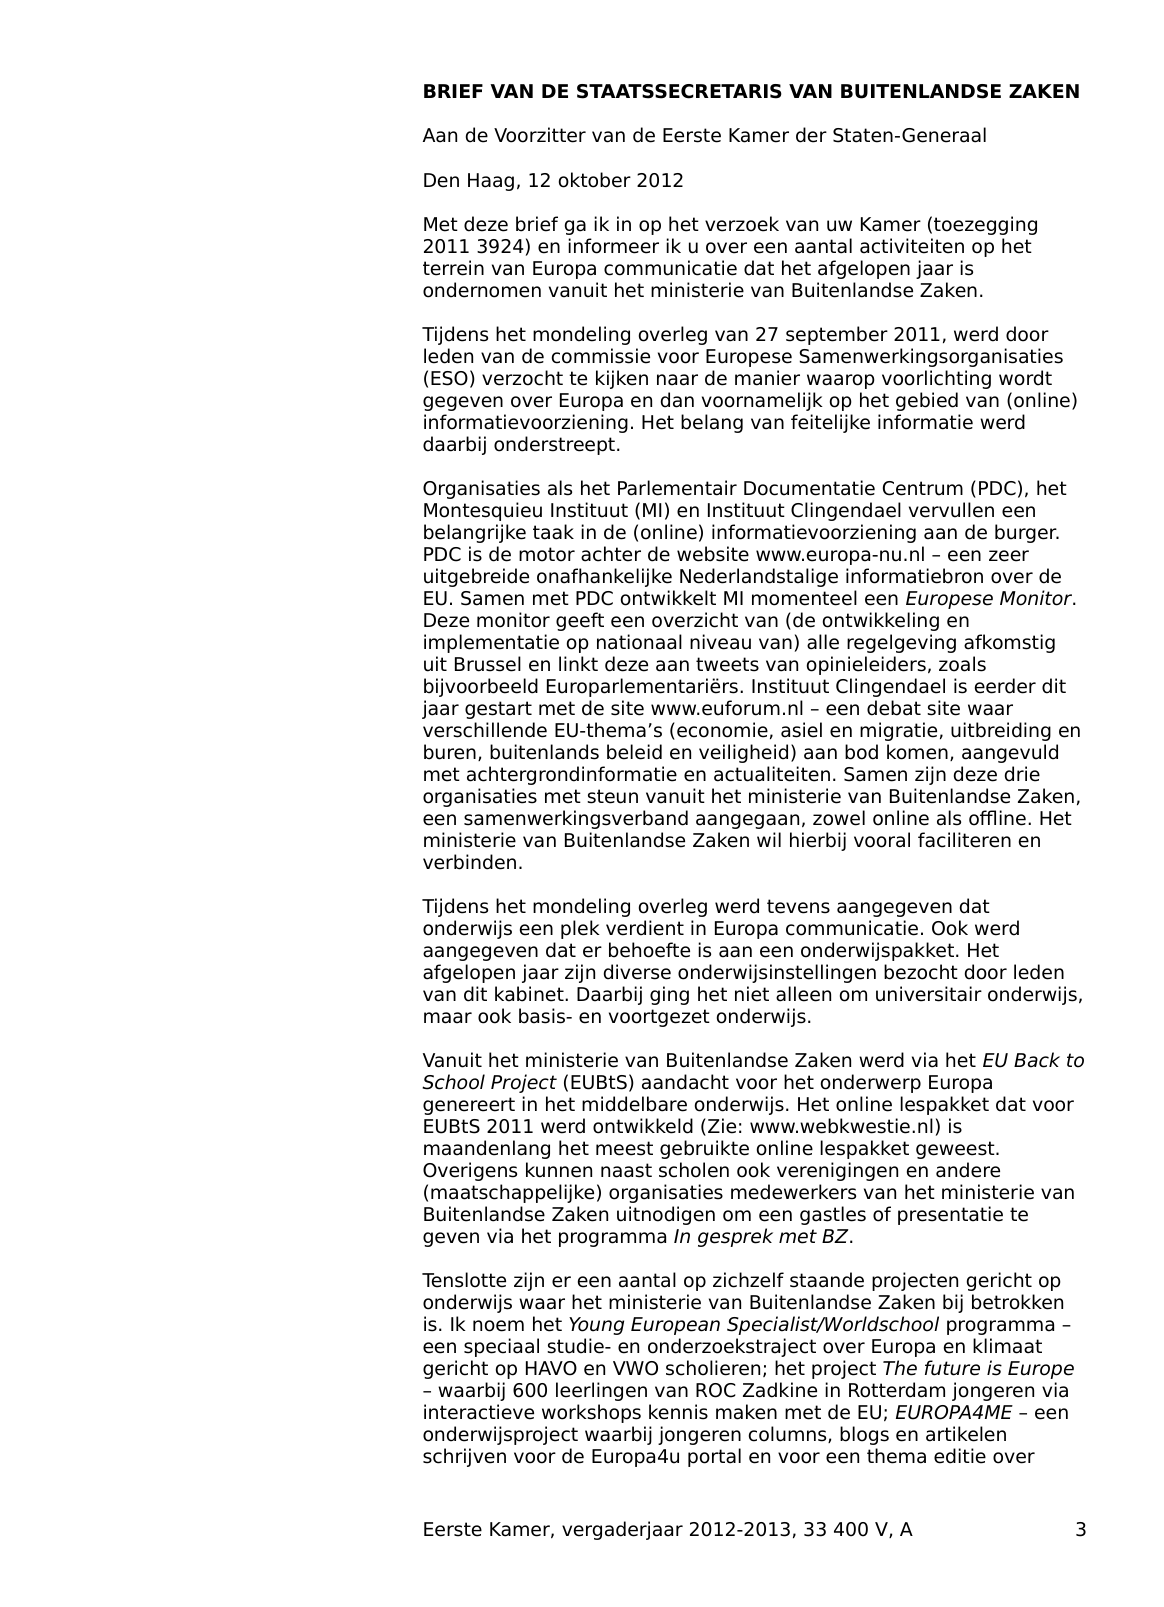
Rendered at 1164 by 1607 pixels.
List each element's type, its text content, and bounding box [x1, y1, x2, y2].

text Aan de Voorzitter van de Eerste Kamer der Staten-Generaal [422, 125, 1087, 147]
text Tijdens het mondeling overleg werd tevens aangegeven dat onderwijs een plek verdient in Europa communicatie. Ook werd aangegeven dat er behoefte is aan een onderwijspakket. Het afgelopen jaar zijn diverse onderwijsinstellingen bezocht door leden van dit kabinet. Daarbij ging het niet alleen om universitair onderwijs, maar ook basis- en voortgezet onderwijs. [422, 896, 1087, 1028]
text Den Haag, 12 oktober 2012 [422, 169, 1087, 192]
text Met deze brief ga ik in op het verzoek van uw Kamer (toezegging 2011 3924) en informeer ik u over een aantal activiteiten op het terrein van Europa communicatie dat het afgelopen jaar is ondernomen vanuit het ministerie van Buitenlandse Zaken. [422, 214, 1087, 302]
text Tijdens het mondeling overleg van 27 september 2011, werd door leden van de commissie voor Europese Samenwerkingsorganisaties (ESO) verzocht te kijken naar de manier waarop voorlichting wordt gegeven over Europa en dan voornamelijk op het gebied van (online) informatievoorziening. Het belang van feitelijke informatie werd daarbij onderstreept. [422, 324, 1087, 456]
text Tenslotte zijn er een aantal op zichzelf staande projecten gericht op onderwijs waar het ministerie van Buitenlandse Zaken bij betrokken is. Ik noem het Young European Specialist/Worldschool programma – een speciaal studie- en onderzoekstraject over Europa en klimaat gericht op HAVO en VWO scholieren; het project The future is Europe – waarbij 600 leerlingen van ROC Zadkine in Rotterdam jongeren via interactieve workshops kennis maken met de EU; EUROPA4ME – een onderwijsproject waarbij jongeren columns, blogs en artikelen schrijven voor de Europa4u portal en voor een thema editie over [422, 1270, 1087, 1468]
subtitle BRIEF VAN DE STAATSSECRETARIS VAN BUITENLANDSE ZAKEN [422, 81, 1087, 103]
text Organisaties als het Parlementair Documentatie Centrum (PDC), het Montesquieu Instituut (MI) en Instituut Clingendael vervullen een belangrijke taak in de (online) informatievoorziening aan de burger. PDC is de motor achter de website www.europa-nu.nl – een zeer uitgebreide onafhankelijke Nederlandstalige informatiebron over de EU. Samen met PDC ontwikkelt MI momenteel een Europese Monitor. Deze monitor geeft een overzicht van (de ontwikkeling en implementatie op nationaal niveau van) alle regelgeving afkomstig uit Brussel en linkt deze aan tweets van opinieleiders, zoals bijvoorbeeld Europarlementariërs. Instituut Clingendael is eerder dit jaar gestart met de site www.euforum.nl – een debat site waar verschillende EU-thema’s (economie, asiel en migratie, uitbreiding en buren, buitenlands beleid en veiligheid) aan bod komen, aangevuld met achtergrondinformatie en actualiteiten. Samen zijn deze drie organisaties met steun vanuit het ministerie van Buitenlandse Zaken, een samenwerkingsverband aangegaan, zowel online als offline. Het ministerie van Buitenlandse Zaken wil hierbij vooral faciliteren en verbinden. [422, 478, 1087, 873]
text Vanuit het ministerie van Buitenlandse Zaken werd via het EU Back to School Project (EUBtS) aandacht voor het onderwerp Europa genereert in het middelbare onderwijs. Het online lespakket dat voor EUBtS 2011 werd ontwikkeld (Zie: www.webkwestie.nl) is maandenlang het meest gebruikte online lespakket geweest. Overigens kunnen naast scholen ook verenigingen en andere (maatschappelijke) organisaties medewerkers van het ministerie van Buitenlandse Zaken uitnodigen om een gastles of presentatie te geven via het programma In gesprek met BZ. [422, 1050, 1087, 1248]
